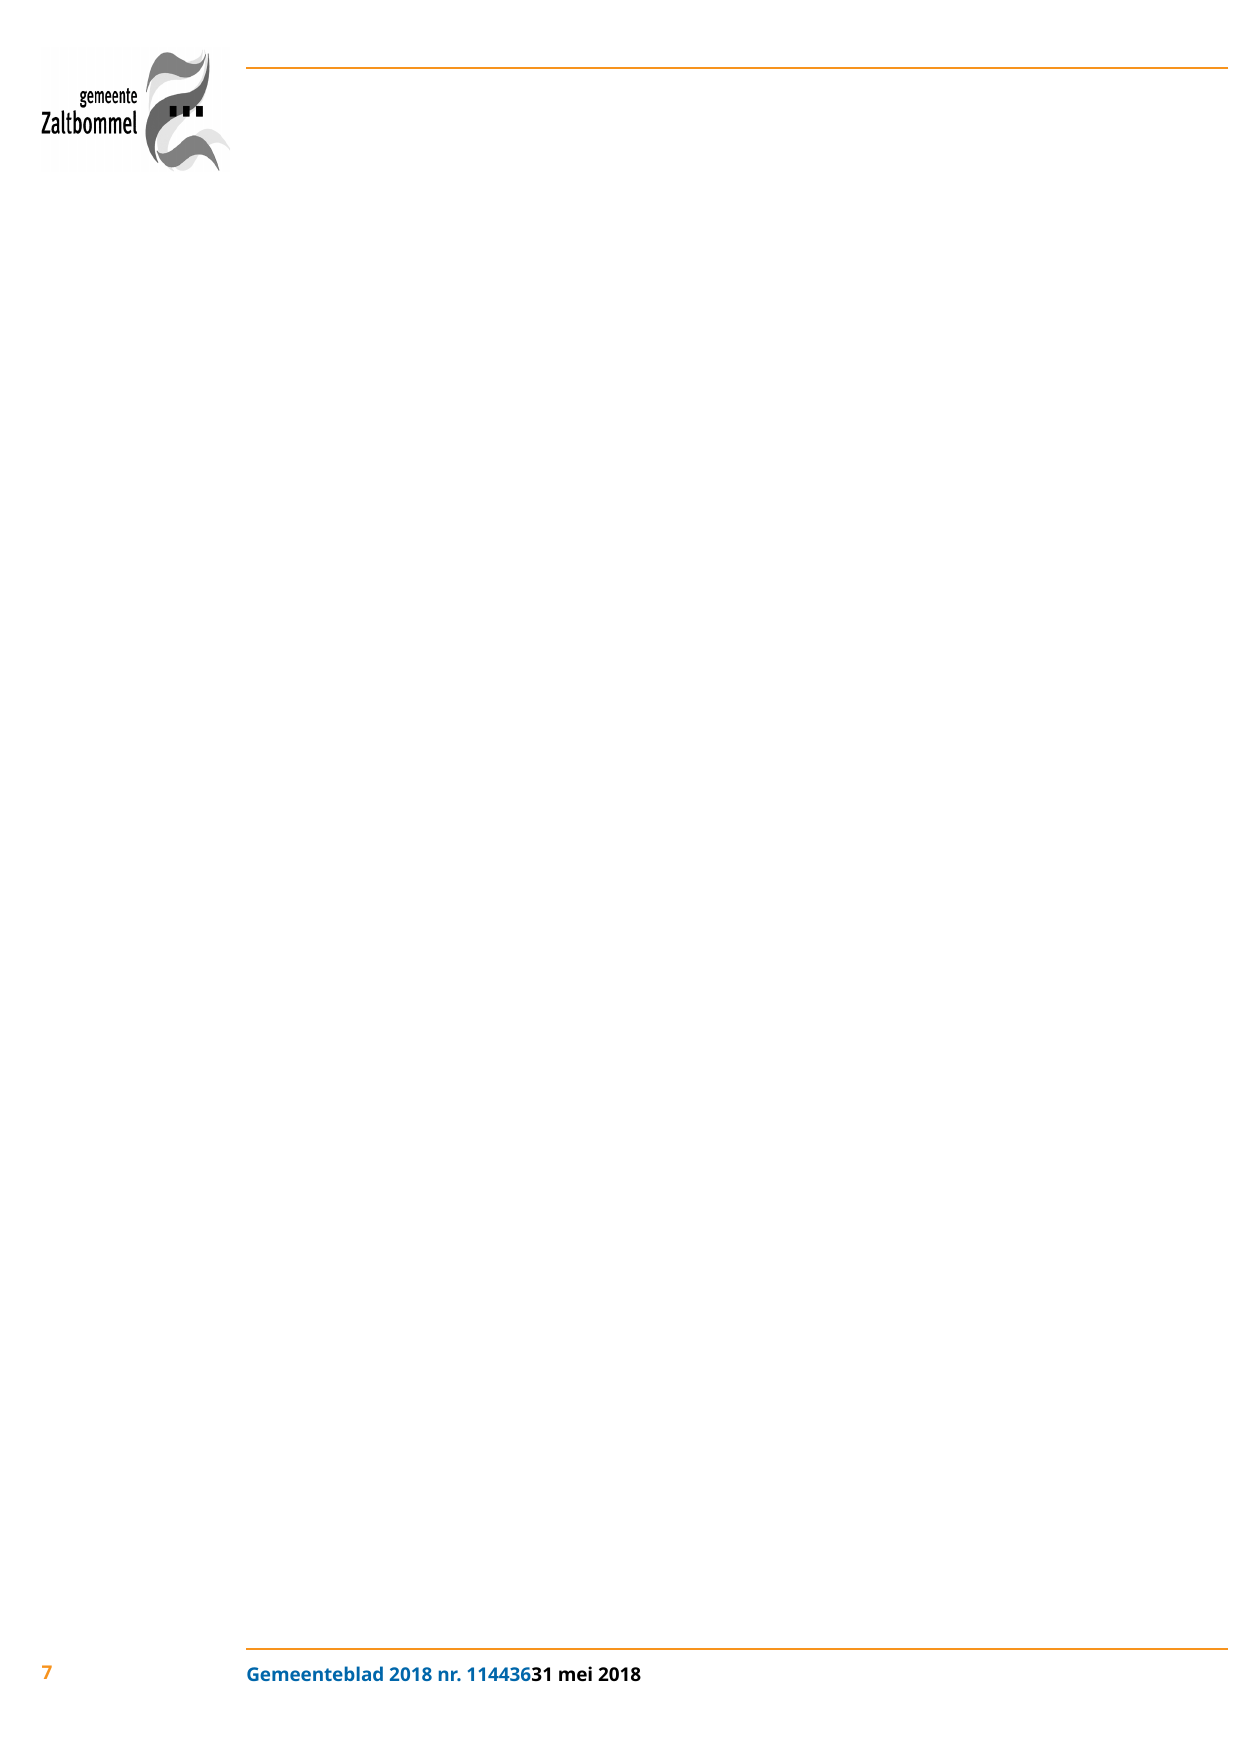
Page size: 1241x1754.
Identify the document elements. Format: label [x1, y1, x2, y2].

picture [41, 47, 231, 172]
